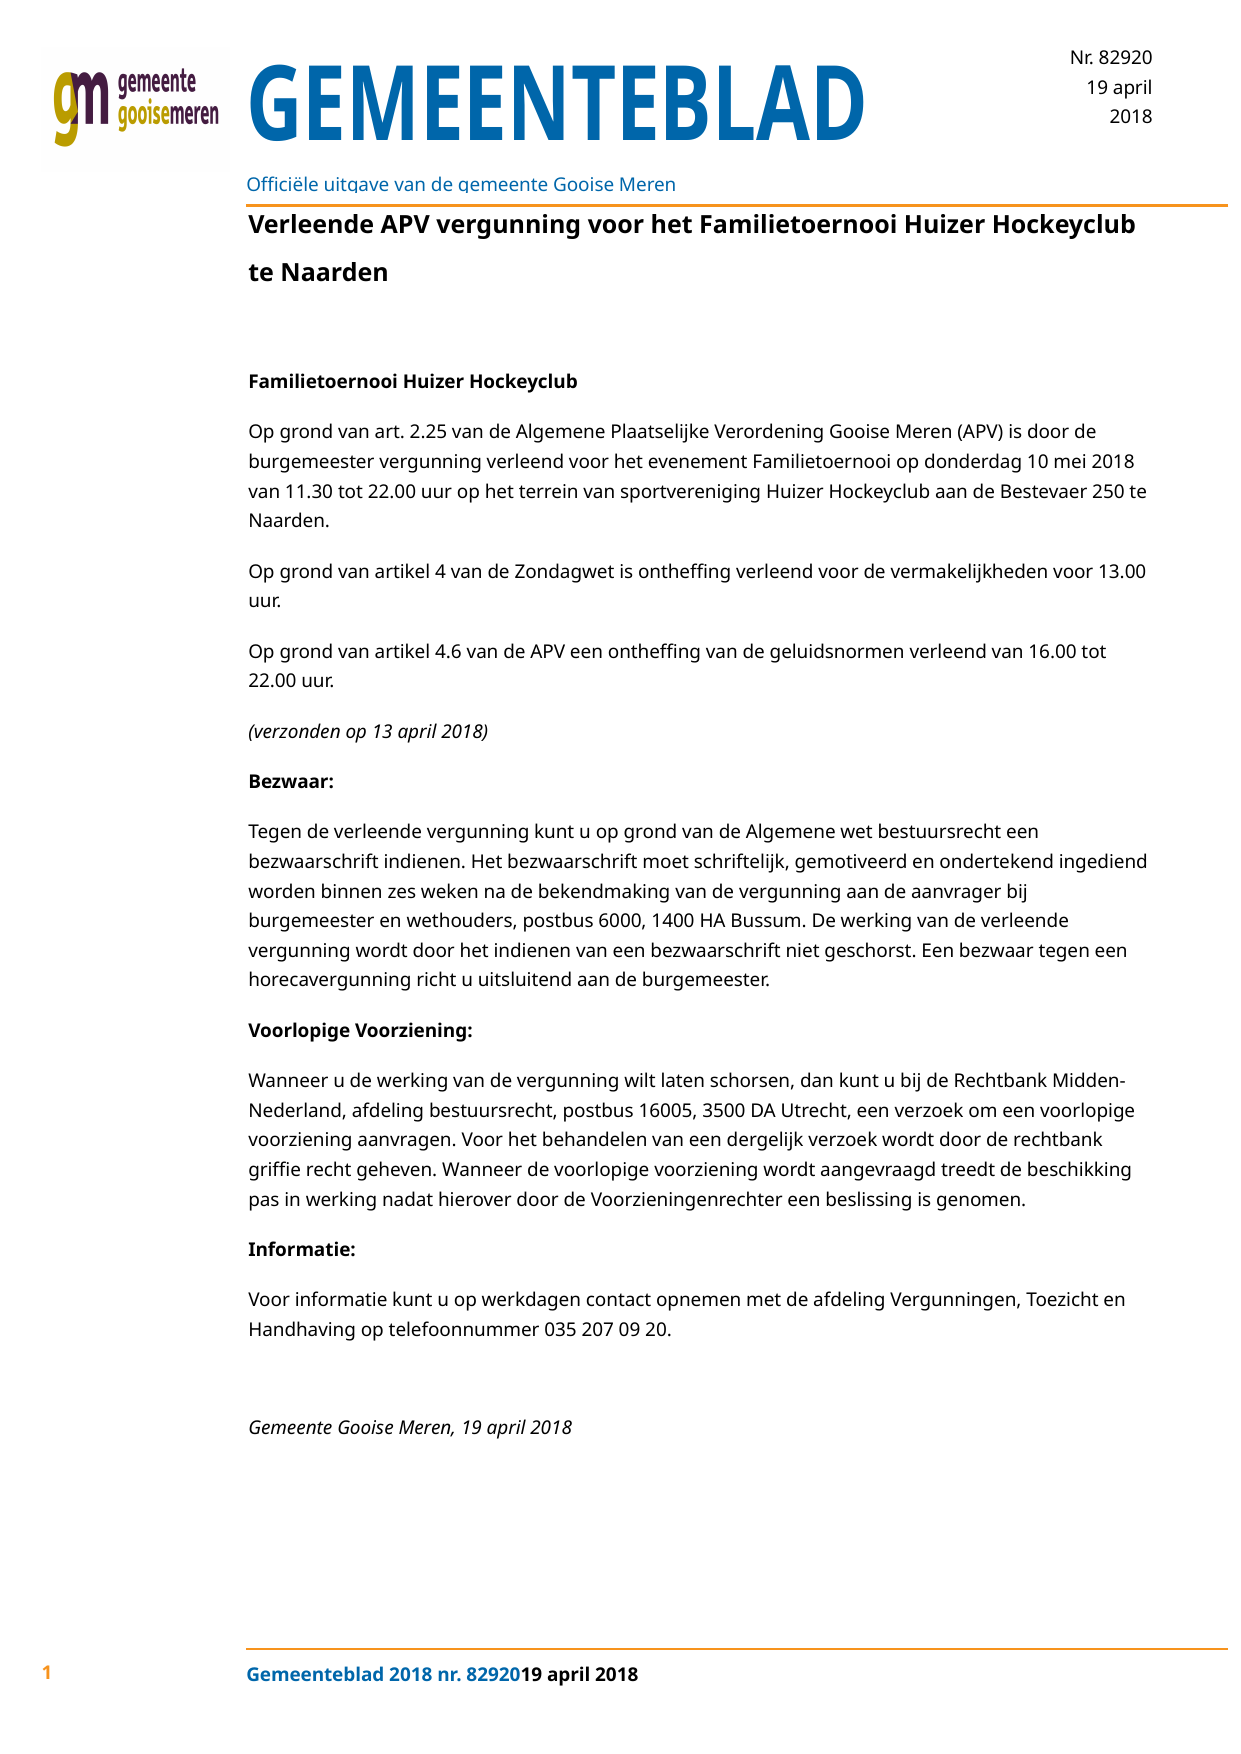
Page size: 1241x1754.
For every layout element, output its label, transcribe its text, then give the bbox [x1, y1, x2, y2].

text Op grond van artikel 4 van de Zondagwet is ontheffing verleend voor de vermakelijkheden voor 13.00 uur. [248, 558, 1152, 613]
text Voor informatie kunt u op werkdagen contact opnemen met de afdeling Vergunningen, Toezicht en Handhaving op telefoonnummer 035 207 09 20. [248, 1287, 1152, 1342]
text (verzonden op 13 april 2018) [248, 718, 1152, 744]
text Familietoernooi Huizer Hockeyclub [248, 368, 1152, 394]
text Informatie: [248, 1236, 1152, 1262]
text Verleende APV vergunning voor het Familietoernooi Huizer Hockeyclub te Naarden [248, 207, 1152, 288]
text Tegen de verleende vergunning kunt u op grond van de Algemene wet bestuursrecht een bezwaarschrift indienen. Het bezwaarschrift moet schriftelijk, gemotiveerd en ondertekend ingediend worden binnen zes weken na de bekendmaking van de vergunning aan de aanvrager bij burgemeester en wethouders, postbus 6000, 1400 HA Bussum. De werking van de verleende vergunning wordt door het indienen van een bezwaarschrift niet geschorst. Een bezwaar tegen een horecavergunning richt u uitsluitend aan de burgemeester. [248, 819, 1152, 992]
text Voorlopige Voorziening: [248, 1017, 1152, 1043]
text Bezwaar: [248, 768, 1152, 794]
text Gemeente Gooise Meren, 19 april 2018 [248, 1414, 1152, 1440]
text Op grond van artikel 4.6 van de APV een ontheffing van de geluidsnormen verleend van 16.00 tot 22.00 uur. [248, 638, 1152, 693]
picture [41, 47, 231, 172]
text Wanneer u de werking van de vergunning wilt laten schorsen, dan kunt u bij de Rechtbank Midden-Nederland, afdeling bestuursrecht, postbus 16005, 3500 DA Utrecht, een verzoek om een voorlopige voorziening aanvragen. Voor het behandelen van een dergelijk verzoek wordt door de rechtbank griffie recht geheven. Wanneer de voorlopige voorziening wordt aangevraagd treedt de beschikking pas in werking nadat hierover door de Voorzieningenrechter een beslissing is genomen. [248, 1067, 1152, 1212]
text Op grond van art. 2.25 van de Algemene Plaatselijke Verordening Gooise Meren (APV) is door de burgemeester vergunning verleend voor het evenement Familietoernooi op donderdag 10 mei 2018 van 11.30 tot 22.00 uur op het terrein van sportvereniging Huizer Hockeyclub aan de Bestevaer 250 te Naarden. [248, 419, 1152, 533]
